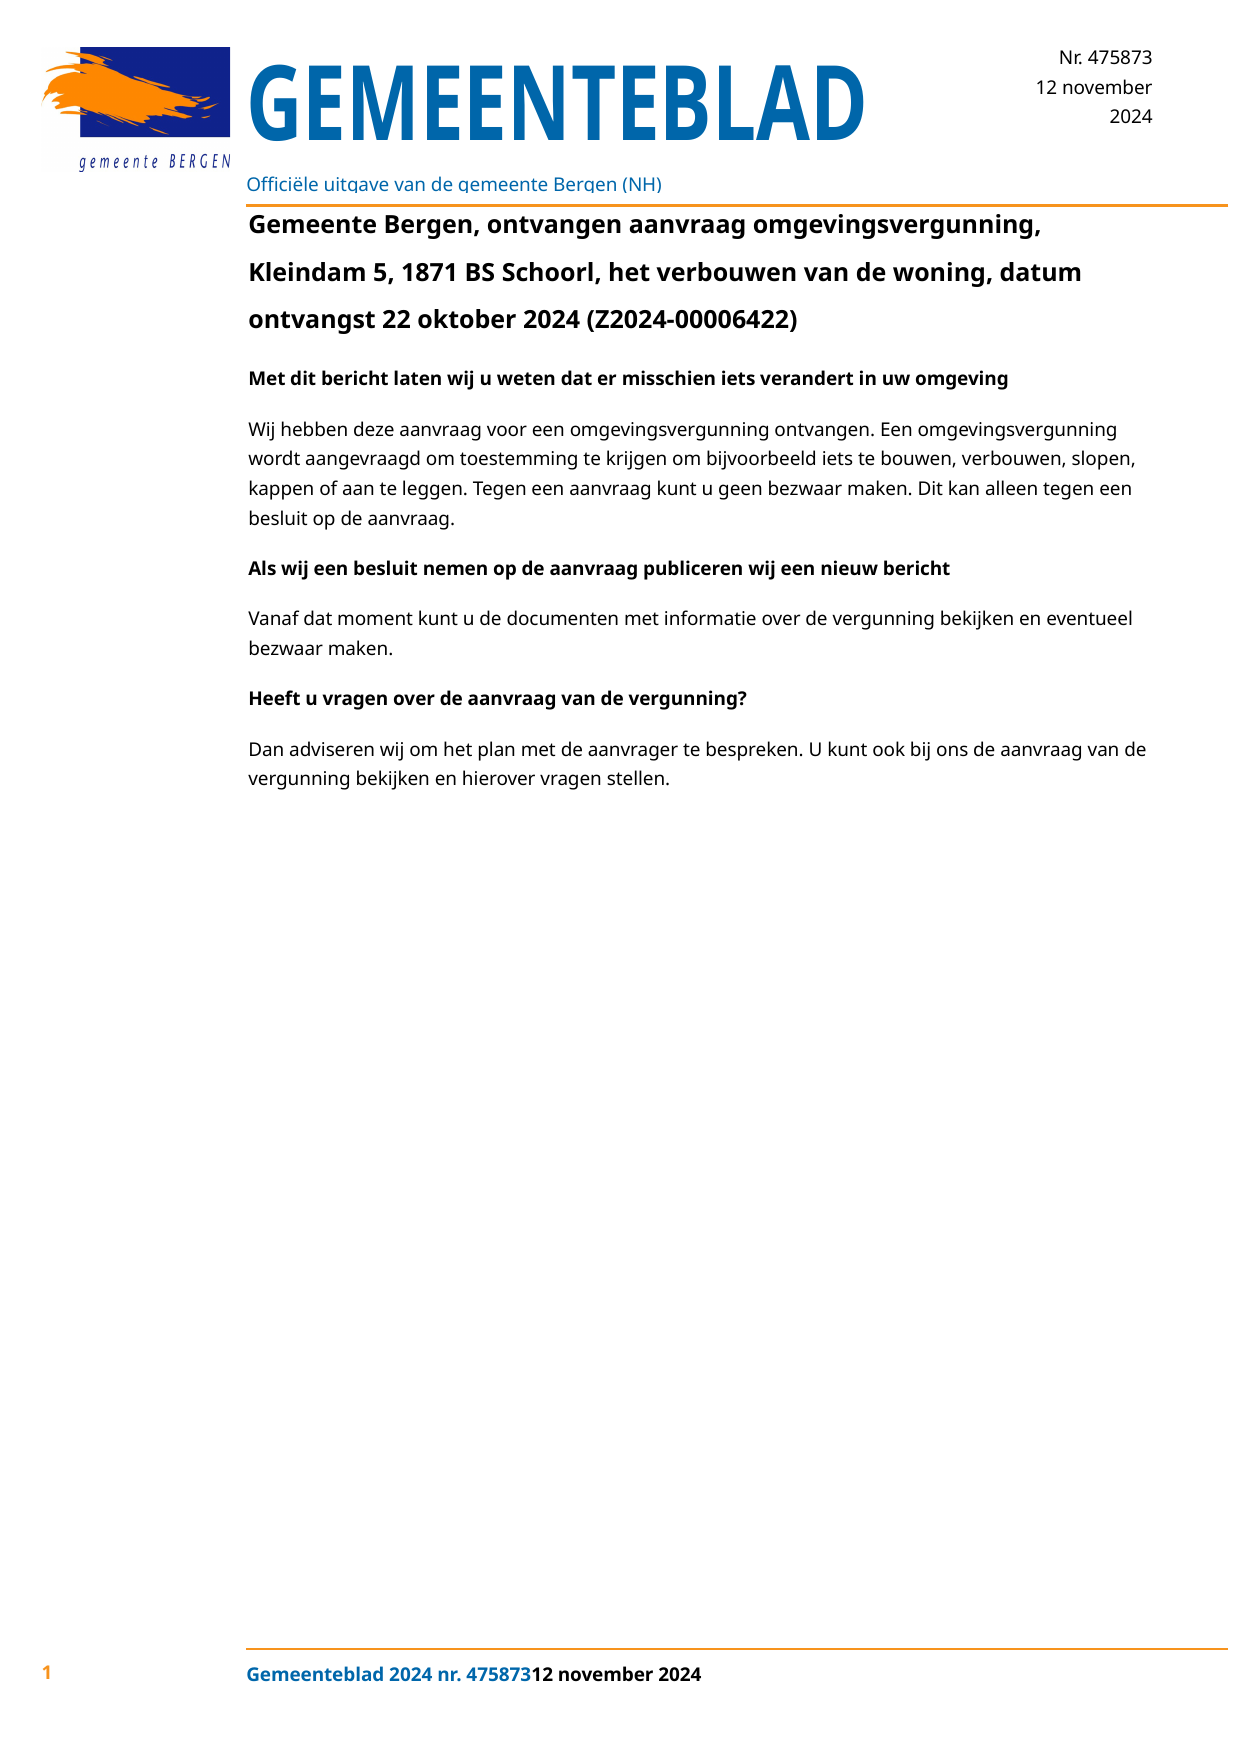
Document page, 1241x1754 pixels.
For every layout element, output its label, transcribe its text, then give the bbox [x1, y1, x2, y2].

text Wij hebben deze aanvraag voor een omgevingsvergunning ontvangen. Een omgevingsvergunning wordt aangevraagd om toestemming te krijgen om bijvoorbeeld iets te bouwen, verbouwen, slopen, kappen of aan te leggen. Tegen een aanvraag kunt u geen bezwaar maken. Dit kan alleen tegen een besluit op de aanvraag. [248, 416, 1152, 530]
text Als wij een besluit nemen op de aanvraag publiceren wij een nieuw bericht [248, 555, 1152, 581]
text Heeft u vragen over de aanvraag van de vergunning? [248, 686, 1152, 711]
picture [41, 47, 231, 172]
text Dan adviseren wij om het plan met de aanvrager te bespreken. U kunt ook bij ons de aanvraag van de vergunning bekijken en hierover vragen stellen. [248, 736, 1152, 791]
text Met dit bericht laten wij u weten dat er misschien iets verandert in uw omgeving [248, 366, 1152, 391]
text Gemeente Bergen, ontvangen aanvraag omgevingsvergunning, Kleindam 5, 1871 BS Schoorl, het verbouwen van de woning, datum ontvangst 22 oktober 2024 (Z2024-00006422) [248, 207, 1152, 336]
text Vanaf dat moment kunt u de documenten met informatie over de vergunning bekijken en eventueel bezwaar maken. [248, 606, 1152, 661]
